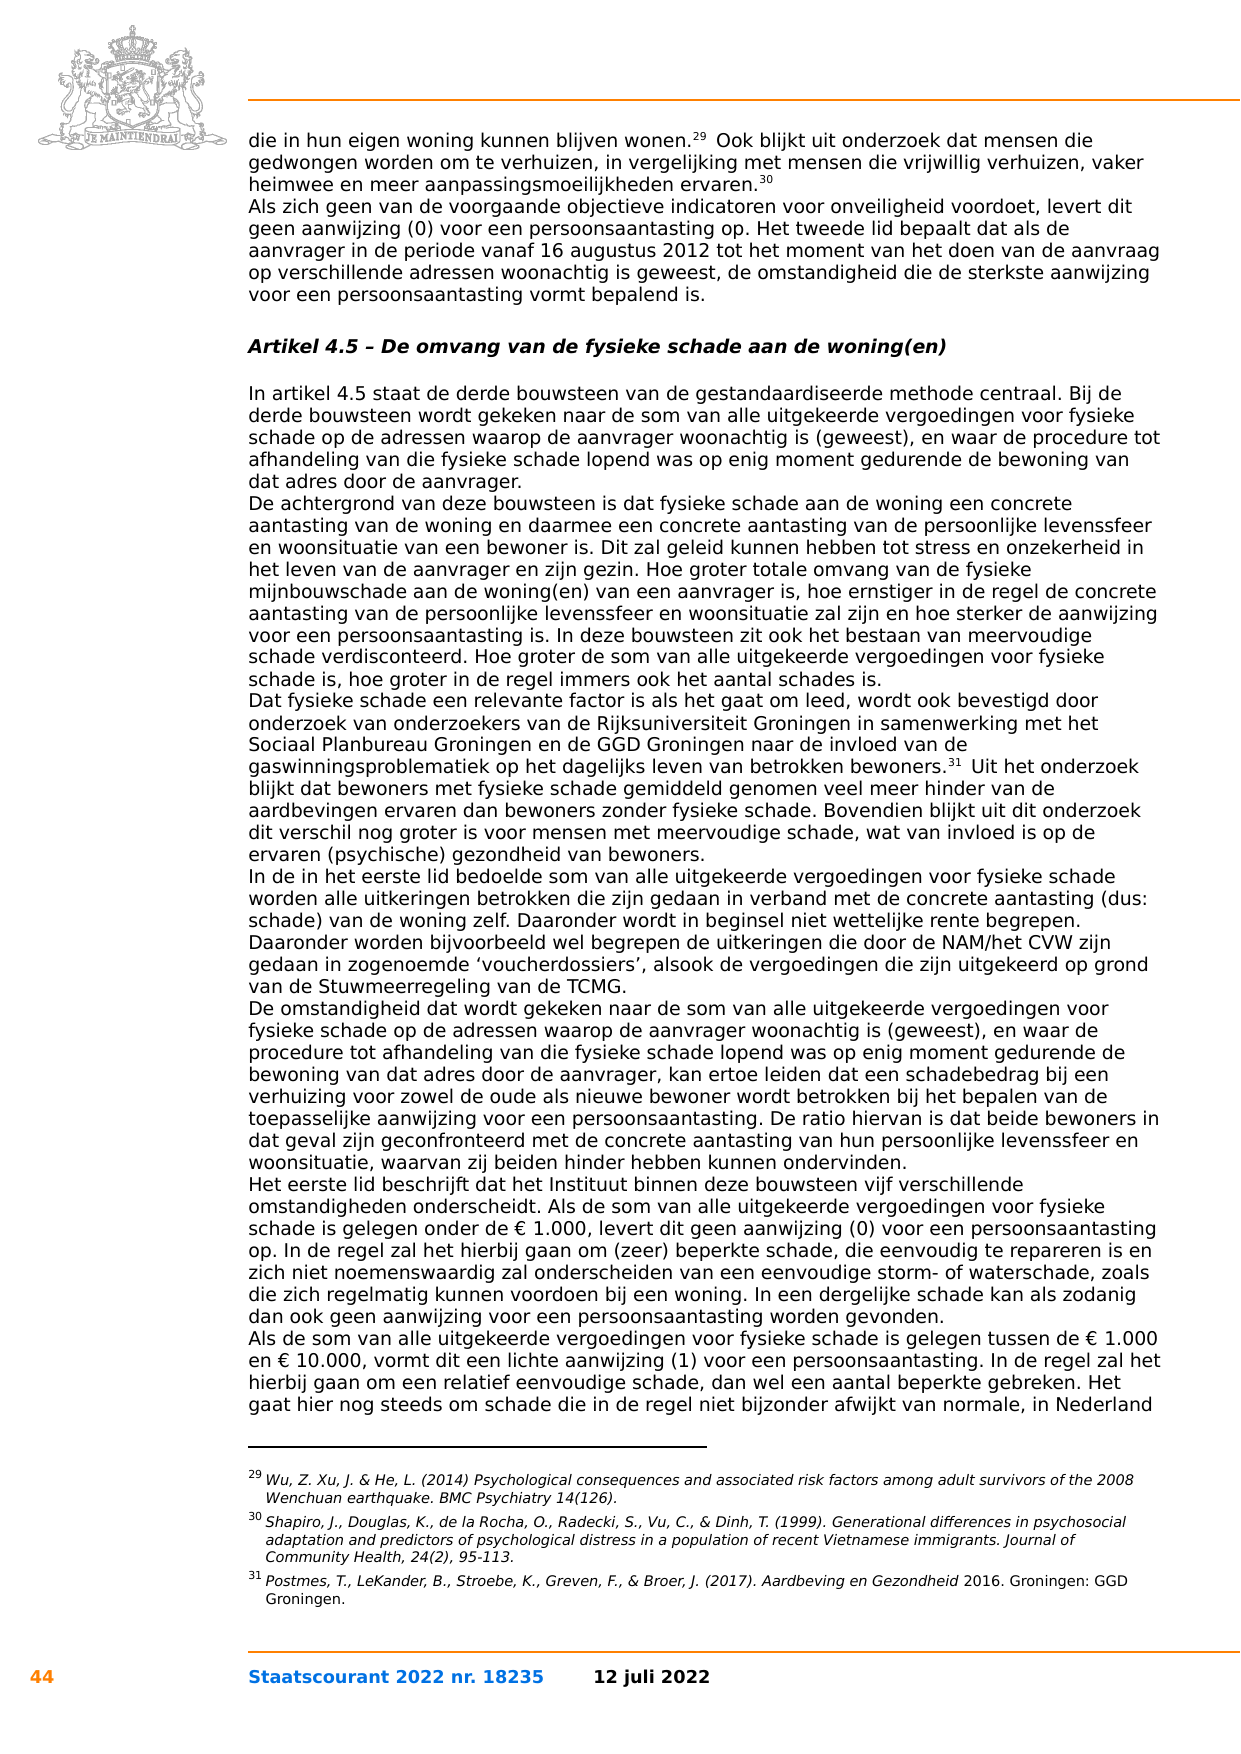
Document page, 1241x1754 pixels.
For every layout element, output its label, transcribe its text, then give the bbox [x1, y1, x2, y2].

text Als de som van alle uitgekeerde vergoedingen voor fysieke schade is gelegen tussen de € 1.000 en € 10.000, vormt dit een lichte aanwijzing (1) voor een persoonsaantasting. In de regel zal het hierbij gaan om een relatief eenvoudige schade, dan wel een aantal beperkte gebreken. Het gaat hier nog steeds om schade die in de regel niet bijzonder afwijkt van normale, in Nederland [248, 1328, 1163, 1416]
text die in hun eigen woning kunnen blijven wonen. Ook blijkt uit onderzoek dat mensen die gedwongen worden om te verhuizen, in vergelijking met mensen die vrijwillig verhuizen, vaker heimwee en meer aanpassingsmoeilijkheden ervaren. [248, 130, 1163, 196]
text De omstandigheid dat wordt gekeken naar de som van alle uitgekeerde vergoedingen voor fysieke schade op de adressen waarop de aanvrager woonachtig is (geweest), en waar de procedure tot afhandeling van die fysieke schade lopend was op enig moment gedurende de bewoning van dat adres door de aanvrager, kan ertoe leiden dat een schadebedrag bij een verhuizing voor zowel de oude als nieuwe bewoner wordt betrokken bij het bepalen van de toepasselijke aanwijzing voor een persoonsaantasting. De ratio hiervan is dat beide bewoners in dat geval zijn geconfronteerd met de concrete aantasting van hun persoonlijke levenssfeer en woonsituatie, waarvan zij beiden hinder hebben kunnen ondervinden. [248, 998, 1163, 1174]
text In de in het eerste lid bedoelde som van alle uitgekeerde vergoedingen voor fysieke schade worden alle uitkeringen betrokken die zijn gedaan in verband met de concrete aantasting (dus: schade) van de woning zelf. Daaronder wordt in beginsel niet wettelijke rente begrepen. Daaronder worden bijvoorbeeld wel begrepen de uitkeringen die door de NAM/het CVW zijn gedaan in zogenoemde ‘voucherdossiers’, alsook de vergoedingen die zijn uitgekeerd op grond van de Stuwmeerregeling van de TCMG. [248, 866, 1163, 998]
text Postmes, T., LeKander, B., Stroebe, K., Greven, F., & Broer, J. (2017). Aardbeving en Gezondheid 2016. Groningen: GGD Groningen. [248, 1569, 1163, 1608]
text Shapiro, J., Douglas, K., de la Rocha, O., Radecki, S., Vu, C., & Dinh, T. (1999). Generational differences in psychosocial adaptation and predictors of psychological distress in a population of recent Vietnamese immigrants. Journal of Community Health, 24(2), 95-113. [248, 1510, 1163, 1566]
text Het eerste lid beschrijft dat het Instituut binnen deze bouwsteen vijf verschillende omstandigheden onderscheidt. Als de som van alle uitgekeerde vergoedingen voor fysieke schade is gelegen onder de € 1.000, levert dit geen aanwijzing (0) voor een persoonsaantasting op. In de regel zal het hierbij gaan om (zeer) beperkte schade, die eenvoudig te repareren is en zich niet noemenswaardig zal onderscheiden van een eenvoudige storm- of waterschade, zoals die zich regelmatig kunnen voordoen bij een woning. In een dergelijke schade kan als zodanig dan ook geen aanwijzing voor een persoonsaantasting worden gevonden. [248, 1174, 1163, 1328]
text Wu, Z. Xu, J. & He, L. (2014) Psychological consequences and associated risk factors among adult survivors of the 2008 Wenchuan earthquake. BMC Psychiatry 14(126). [248, 1468, 1163, 1507]
subtitle Artikel 4.5 – De omvang van de fysieke schade aan de woning(en) [248, 336, 1163, 358]
text Dat fysieke schade een relevante factor is als het gaat om leed, wordt ook bevestigd door onderzoek van onderzoekers van de Rijksuniversiteit Groningen in samenwerking met het Sociaal Planbureau Groningen en de GGD Groningen naar de invloed van de gaswinningsproblematiek op het dagelijks leven van betrokken bewoners. Uit het onderzoek blijkt dat bewoners met fysieke schade gemiddeld genomen veel meer hinder van de aardbevingen ervaren dan bewoners zonder fysieke schade. Bovendien blijkt uit dit onderzoek dit verschil nog groter is voor mensen met meervoudige schade, wat van invloed is op de ervaren (psychische) gezondheid van bewoners. [248, 690, 1163, 866]
text Als zich geen van de voorgaande objectieve indicatoren voor onveiligheid voordoet, levert dit geen aanwijzing (0) voor een persoonsaantasting op. Het tweede lid bepaalt dat als de aanvrager in de periode vanaf 16 augustus 2012 tot het moment van het doen van de aanvraag op verschillende adressen woonachtig is geweest, de omstandigheid die de sterkste aanwijzing voor een persoonsaantasting vormt bepalend is. [248, 196, 1163, 306]
text De achtergrond van deze bouwsteen is dat fysieke schade aan de woning een concrete aantasting van de woning en daarmee een concrete aantasting van de persoonlijke levenssfeer en woonsituatie van een bewoner is. Dit zal geleid kunnen hebben tot stress en onzekerheid in het leven van de aanvrager en zijn gezin. Hoe groter totale omvang van de fysieke mijnbouwschade aan de woning(en) van een aanvrager is, hoe ernstiger in de regel de concrete aantasting van de persoonlijke levenssfeer en woonsituatie zal zijn en hoe sterker de aanwijzing voor een persoonsaantasting is. In deze bouwsteen zit ook het bestaan van meervoudige schade verdisconteerd. Hoe groter de som van alle uitgekeerde vergoedingen voor fysieke schade is, hoe groter in de regel immers ook het aantal schades is. [248, 493, 1163, 690]
text In artikel 4.5 staat de derde bouwsteen van de gestandaardiseerde methode centraal. Bij de derde bouwsteen wordt gekeken naar de som van alle uitgekeerde vergoedingen voor fysieke schade op de adressen waarop de aanvrager woonachtig is (geweest), en waar de procedure tot afhandeling van die fysieke schade lopend was op enig moment gedurende de bewoning van dat adres door de aanvrager. [248, 383, 1163, 493]
picture [38, 25, 227, 150]
